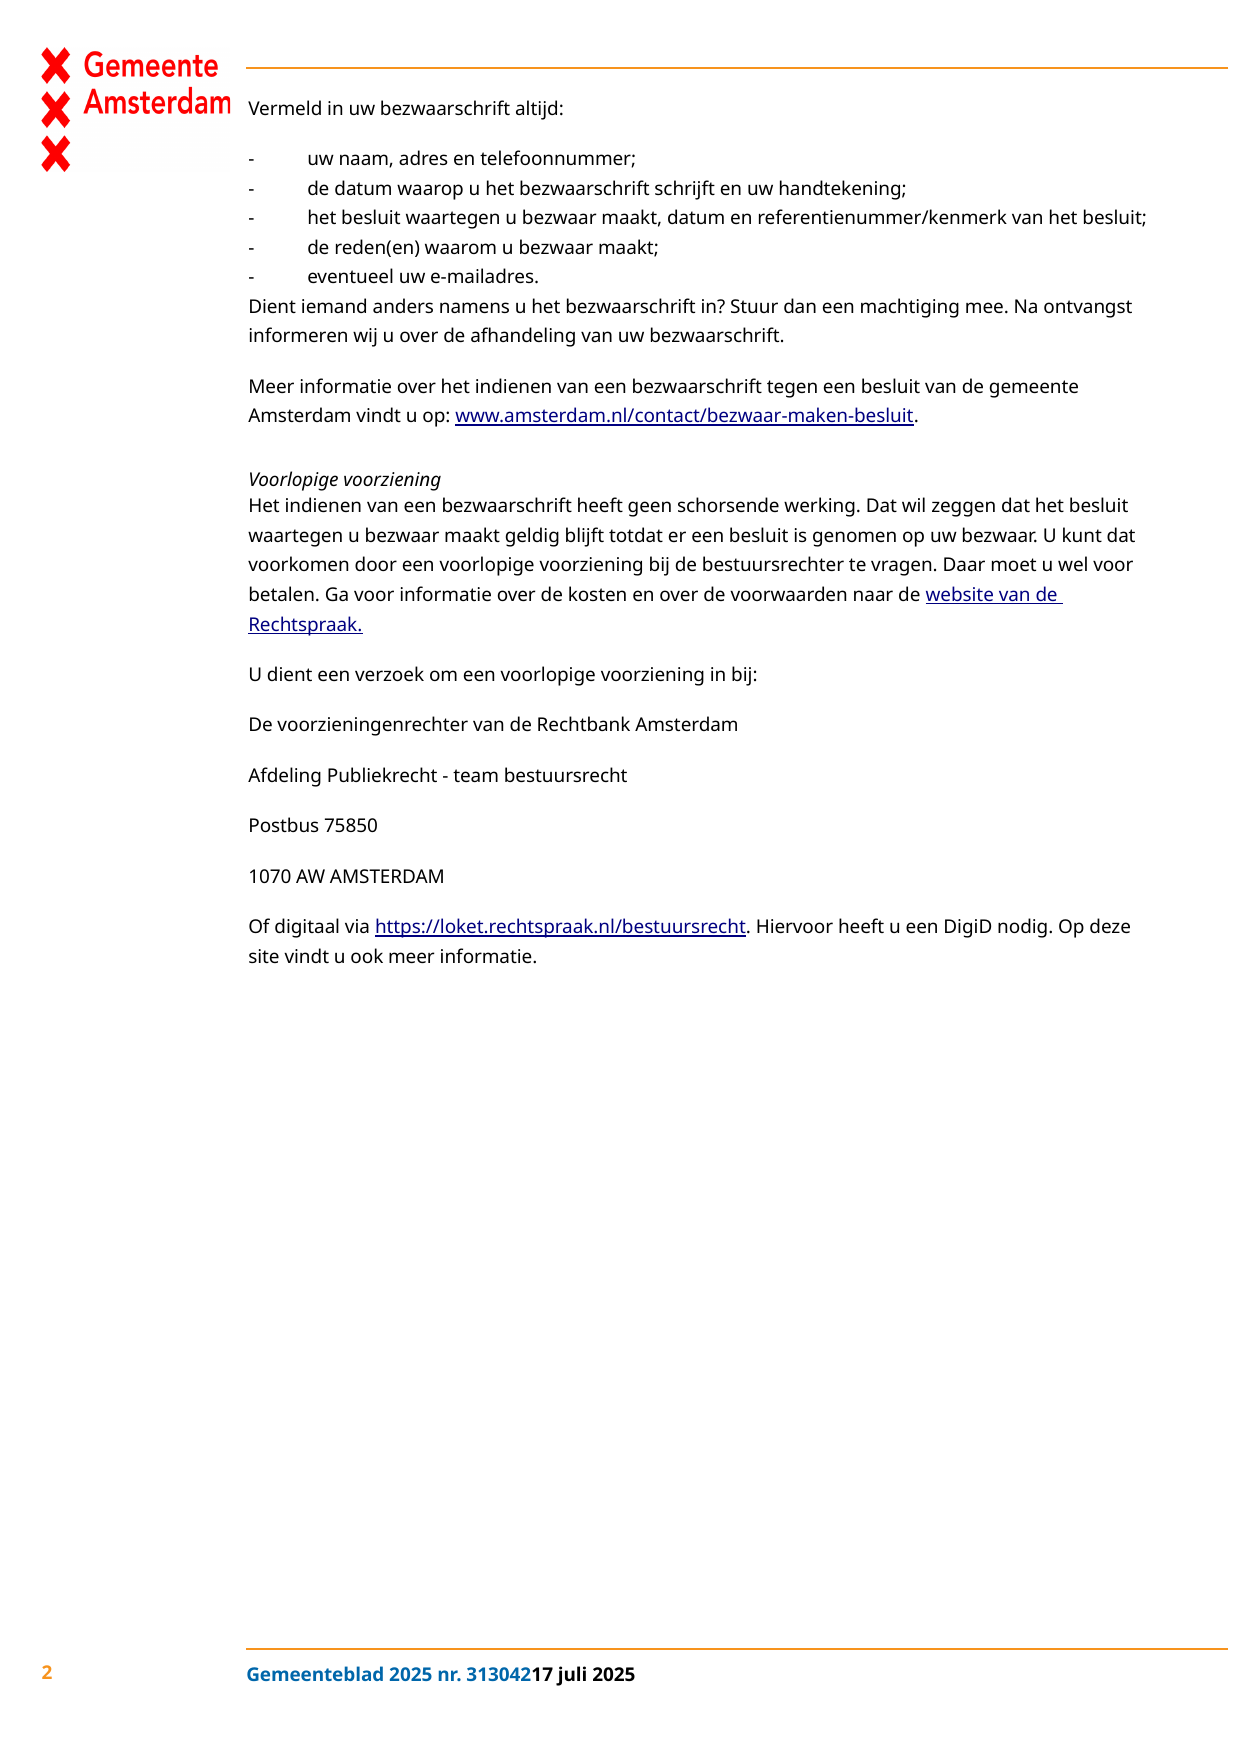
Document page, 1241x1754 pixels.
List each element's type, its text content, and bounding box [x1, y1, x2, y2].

text Postbus 75850 [248, 812, 1152, 838]
list de reden(en) waarom u bezwaar maakt; [248, 234, 1152, 260]
list uw naam, adres en telefoonnummer; [248, 145, 1152, 171]
text Of digitaal via https://loket.rechtspraak.nl/bestuursrecht. Hiervoor heeft u een DigiD nodig. Op deze site vindt u ook meer informatie. [248, 913, 1152, 968]
text Dient iemand anders namens u het bezwaarschrift in? Stuur dan een machtiging mee. Na ontvangst informeren wij u over de afhandeling van uw bezwaarschrift. [248, 293, 1152, 348]
text Het indienen van een bezwaarschrift heeft geen schorsende werking. Dat wil zeggen dat het besluit waartegen u bezwaar maakt geldig blijft totdat er een besluit is genomen op uw bezwaar. U kunt dat voorkomen door een voorlopige voorziening bij de bestuursrechter te vragen. Daar moet u wel voor betalen. Ga voor informatie over de kosten en over de voorwaarden naar de website van de Rechtspraak. [248, 492, 1152, 636]
list eventueel uw e-mailadres. [248, 263, 1152, 289]
text Vermeld in uw bezwaarschrift altijd: [248, 95, 1152, 121]
text De voorzieningenrechter van de Rechtbank Amsterdam [248, 712, 1152, 737]
list het besluit waartegen u bezwaar maakt, datum en referentienummer/kenmerk van het besluit; [248, 204, 1152, 230]
text Meer informatie over het indienen van een bezwaarschrift tegen een besluit van de gemeente Amsterdam vindt u op: www.amsterdam.nl/contact/bezwaar-maken-besluit. [248, 373, 1152, 428]
picture [41, 47, 231, 172]
text 1070 AW AMSTERDAM [248, 863, 1152, 888]
text U dient een verzoek om een voorlopige voorziening in bij: [248, 661, 1152, 687]
text Voorlopige voorziening [248, 467, 1152, 492]
text Afdeling Publiekrecht - team bestuursrecht [248, 762, 1152, 788]
list de datum waarop u het bezwaarschrift schrijft en uw handtekening; [248, 175, 1152, 201]
